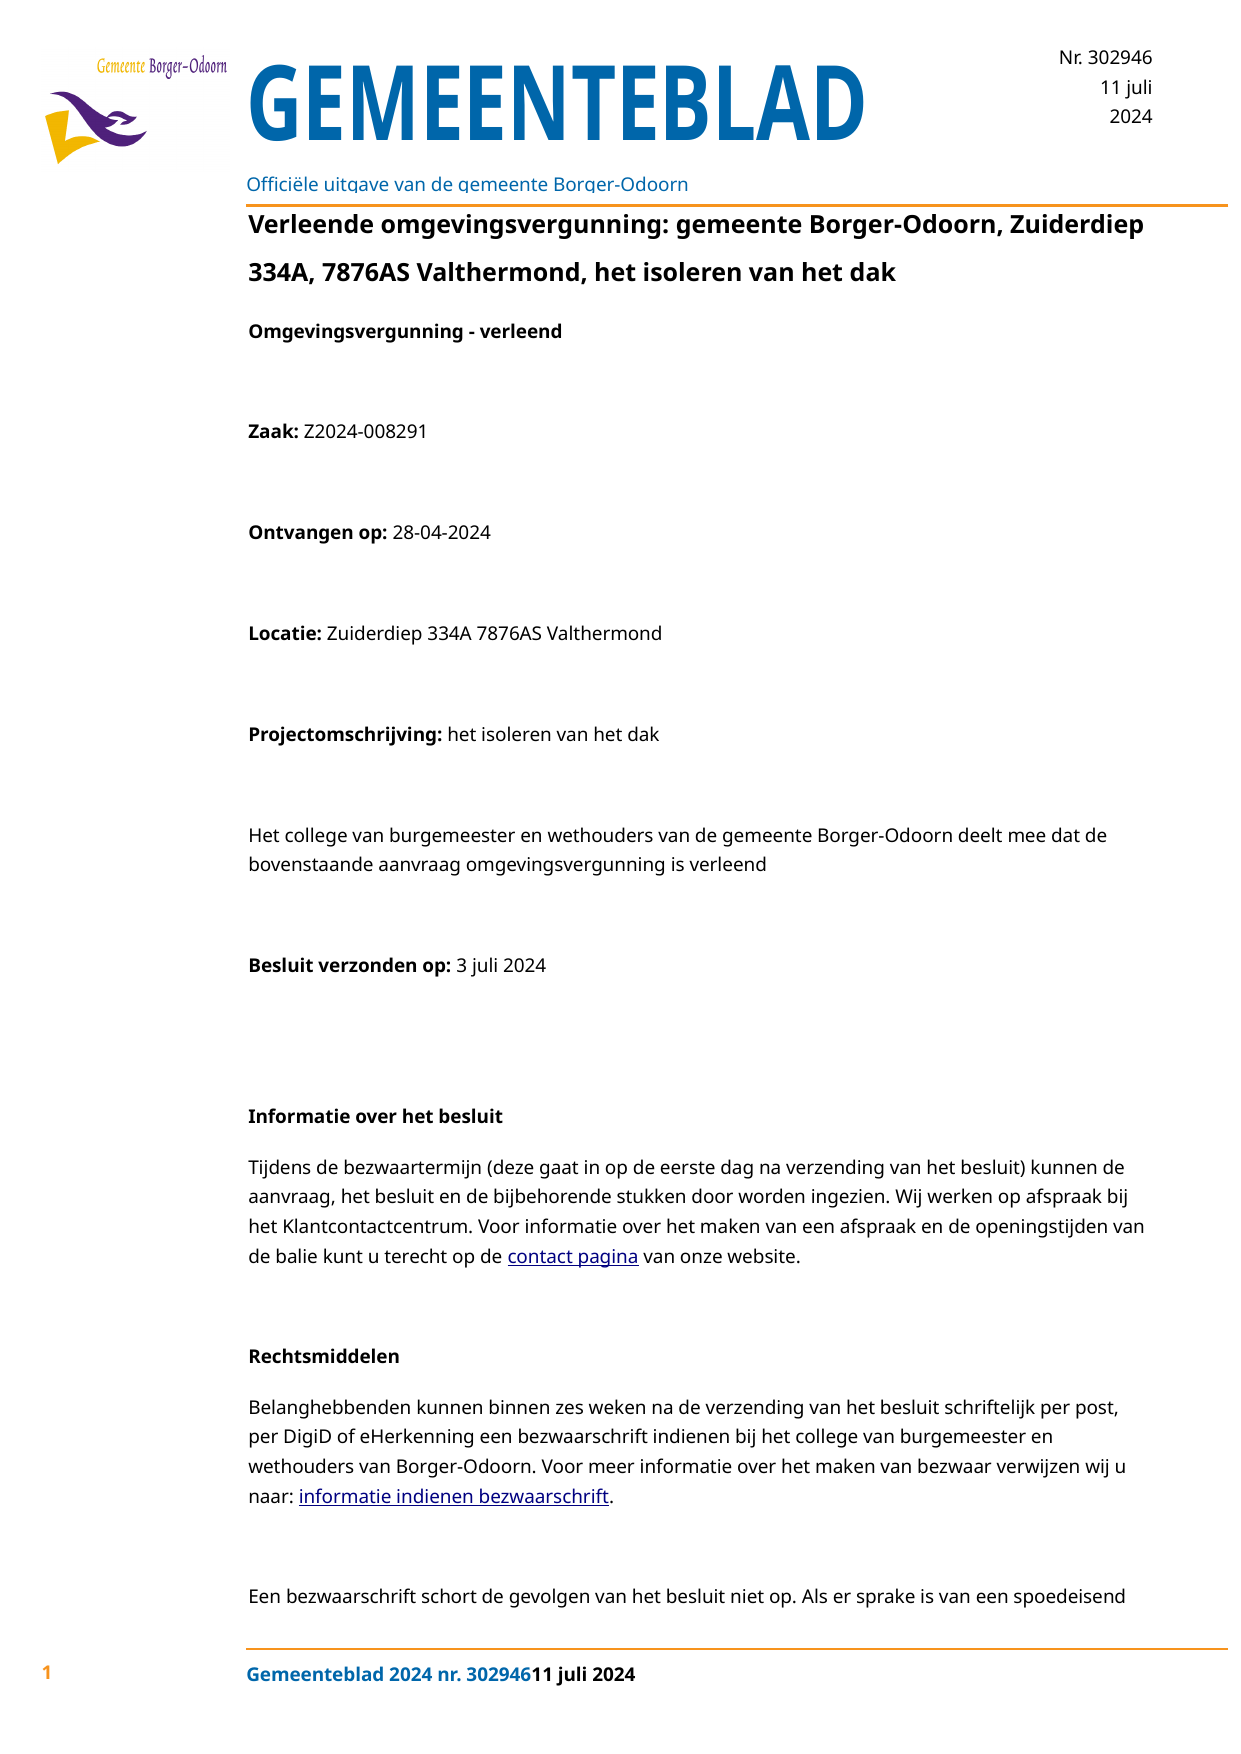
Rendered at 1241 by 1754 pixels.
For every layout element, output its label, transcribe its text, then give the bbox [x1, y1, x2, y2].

picture [41, 47, 231, 172]
text Verleende omgevingsvergunning: gemeente Borger-Odoorn, Zuiderdiep 334A, 7876AS Valthermond, het isoleren van het dak [248, 207, 1152, 288]
text Ontvangen op: 28-04-2024 [248, 519, 1152, 545]
text Belanghebbenden kunnen binnen zes weken na de verzending van het besluit schriftelijk per post, per DigiD of eHerkenning een bezwaarschrift indienen bij het college van burgemeester en wethouders van Borger-Odoorn. Voor meer informatie over het maken van bezwaar verwijzen wij u naar: informatie indienen bezwaarschrift. [248, 1394, 1152, 1509]
text Zaak: Z2024-008291 [248, 419, 1152, 444]
text Informatie over het besluit [248, 1104, 1152, 1129]
text Het college van burgemeester en wethouders van de gemeente Borger-Odoorn deelt mee dat de bovenstaande aanvraag omgevingsvergunning is verleend [248, 822, 1152, 877]
text Rechtsmiddelen [248, 1344, 1152, 1369]
text Projectomschrijving: het isoleren van het dak [248, 721, 1152, 747]
text Tijdens de bezwaartermijn (deze gaat in op de eerste dag na verzending van het besluit) kunnen de aanvraag, het besluit en de bijbehorende stukken door worden ingezien. Wij werken op afspraak bij het Klantcontactcentrum. Voor informatie over het maken van een afspraak en de openingstijden van de balie kunt u terecht op de contact pagina van onze website. [248, 1154, 1152, 1269]
text Omgevingsvergunning - verleend [248, 318, 1152, 344]
text Besluit verzonden op: 3 juli 2024 [248, 952, 1152, 978]
text Een bezwaarschrift schort de gevolgen van het besluit niet op. Als er sprake is van een spoedeisend [248, 1584, 1152, 1609]
text Locatie: Zuiderdiep 334A 7876AS Valthermond [248, 620, 1152, 646]
